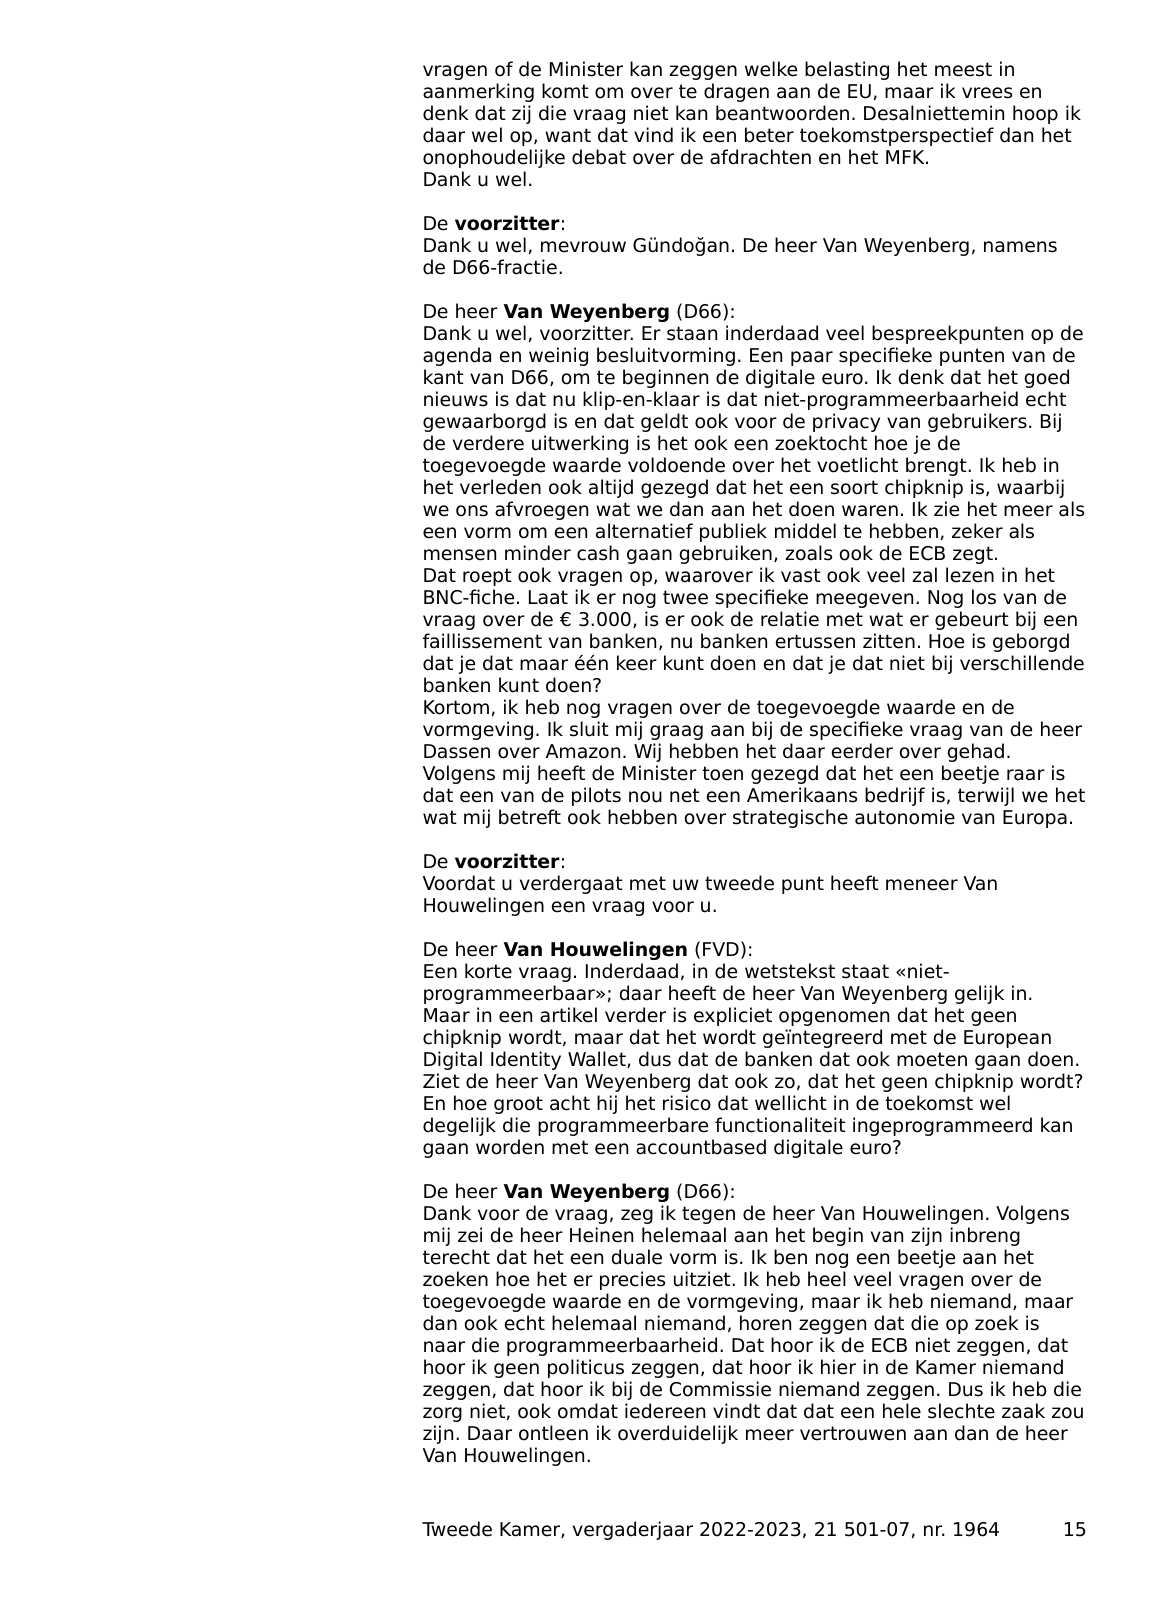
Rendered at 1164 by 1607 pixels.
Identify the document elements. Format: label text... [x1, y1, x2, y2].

text vragen of de Minister kan zeggen welke belasting het meest in aanmerking komt om over te dragen aan de EU, maar ik vrees en denk dat zij die vraag niet kan beantwoorden. Desalniettemin hoop ik daar wel op, want dat vind ik een beter toekomstperspectief dan het onophoudelijke debat over de afdrachten en het MFK. [422, 59, 1087, 169]
text Dank voor de vraag, zeg ik tegen de heer Van Houwelingen. Volgens mij zei de heer Heinen helemaal aan het begin van zijn inbreng terecht dat het een duale vorm is. Ik ben nog een beetje aan het zoeken hoe het er precies uitziet. Ik heb heel veel vragen over de toegevoegde waarde en de vormgeving, maar ik heb niemand, maar dan ook echt helemaal niemand, horen zeggen dat die op zoek is naar die programmeerbaarheid. Dat hoor ik de ECB niet zeggen, dat hoor ik geen politicus zeggen, dat hoor ik hier in de Kamer niemand zeggen, dat hoor ik bij de Commissie niemand zeggen. Dus ik heb die zorg niet, ook omdat iedereen vindt dat dat een hele slechte zaak zou zijn. Daar ontleen ik overduidelijk meer vertrouwen aan dan de heer Van Houwelingen. [422, 1203, 1087, 1467]
text De voorzitter: [422, 213, 1087, 235]
text Een korte vraag. Inderdaad, in de wetstekst staat «niet-programmeerbaar»; daar heeft de heer Van Weyenberg gelijk in. Maar in een artikel verder is expliciet opgenomen dat het geen chipknip wordt, maar dat het wordt geïntegreerd met de European Digital Identity Wallet, dus dat de banken dat ook moeten gaan doen. Ziet de heer Van Weyenberg dat ook zo, dat het geen chipknip wordt? En hoe groot acht hij het risico dat wellicht in de toekomst wel degelijk die programmeerbare functionaliteit ingeprogrammeerd kan gaan worden met een accountbased digitale euro? [422, 961, 1087, 1159]
text De heer Van Weyenberg (D66): [422, 301, 1087, 323]
text Dank u wel. [422, 169, 1087, 191]
text De heer Van Houwelingen (FVD): [422, 939, 1087, 961]
text Dank u wel, mevrouw Gündoğan. De heer Van Weyenberg, namens de D66-fractie. [422, 235, 1087, 279]
text Kortom, ik heb nog vragen over de toegevoegde waarde en de vormgeving. Ik sluit mij graag aan bij de specifieke vraag van de heer Dassen over Amazon. Wij hebben het daar eerder over gehad. Volgens mij heeft de Minister toen gezegd dat het een beetje raar is dat een van de pilots nou net een Amerikaans bedrijf is, terwijl we het wat mij betreft ook hebben over strategische autonomie van Europa. [422, 697, 1087, 829]
text Voordat u verdergaat met uw tweede punt heeft meneer Van Houwelingen een vraag voor u. [422, 873, 1087, 917]
text Dat roept ook vragen op, waarover ik vast ook veel zal lezen in het BNC-fiche. Laat ik er nog twee specifieke meegeven. Nog los van de vraag over de € 3.000, is er ook de relatie met wat er gebeurt bij een faillissement van banken, nu banken ertussen zitten. Hoe is geborgd dat je dat maar één keer kunt doen en dat je dat niet bij verschillende banken kunt doen? [422, 565, 1087, 697]
text Dank u wel, voorzitter. Er staan inderdaad veel bespreekpunten op de agenda en weinig besluitvorming. Een paar specifieke punten van de kant van D66, om te beginnen de digitale euro. Ik denk dat het goed nieuws is dat nu klip-en-klaar is dat niet-programmeerbaarheid echt gewaarborgd is en dat geldt ook voor de privacy van gebruikers. Bij de verdere uitwerking is het ook een zoektocht hoe je de toegevoegde waarde voldoende over het voetlicht brengt. Ik heb in het verleden ook altijd gezegd dat het een soort chipknip is, waarbij we ons afvroegen wat we dan aan het doen waren. Ik zie het meer als een vorm om een alternatief publiek middel te hebben, zeker als mensen minder cash gaan gebruiken, zoals ook de ECB zegt. [422, 323, 1087, 565]
text De voorzitter: [422, 851, 1087, 873]
text De heer Van Weyenberg (D66): [422, 1181, 1087, 1203]
